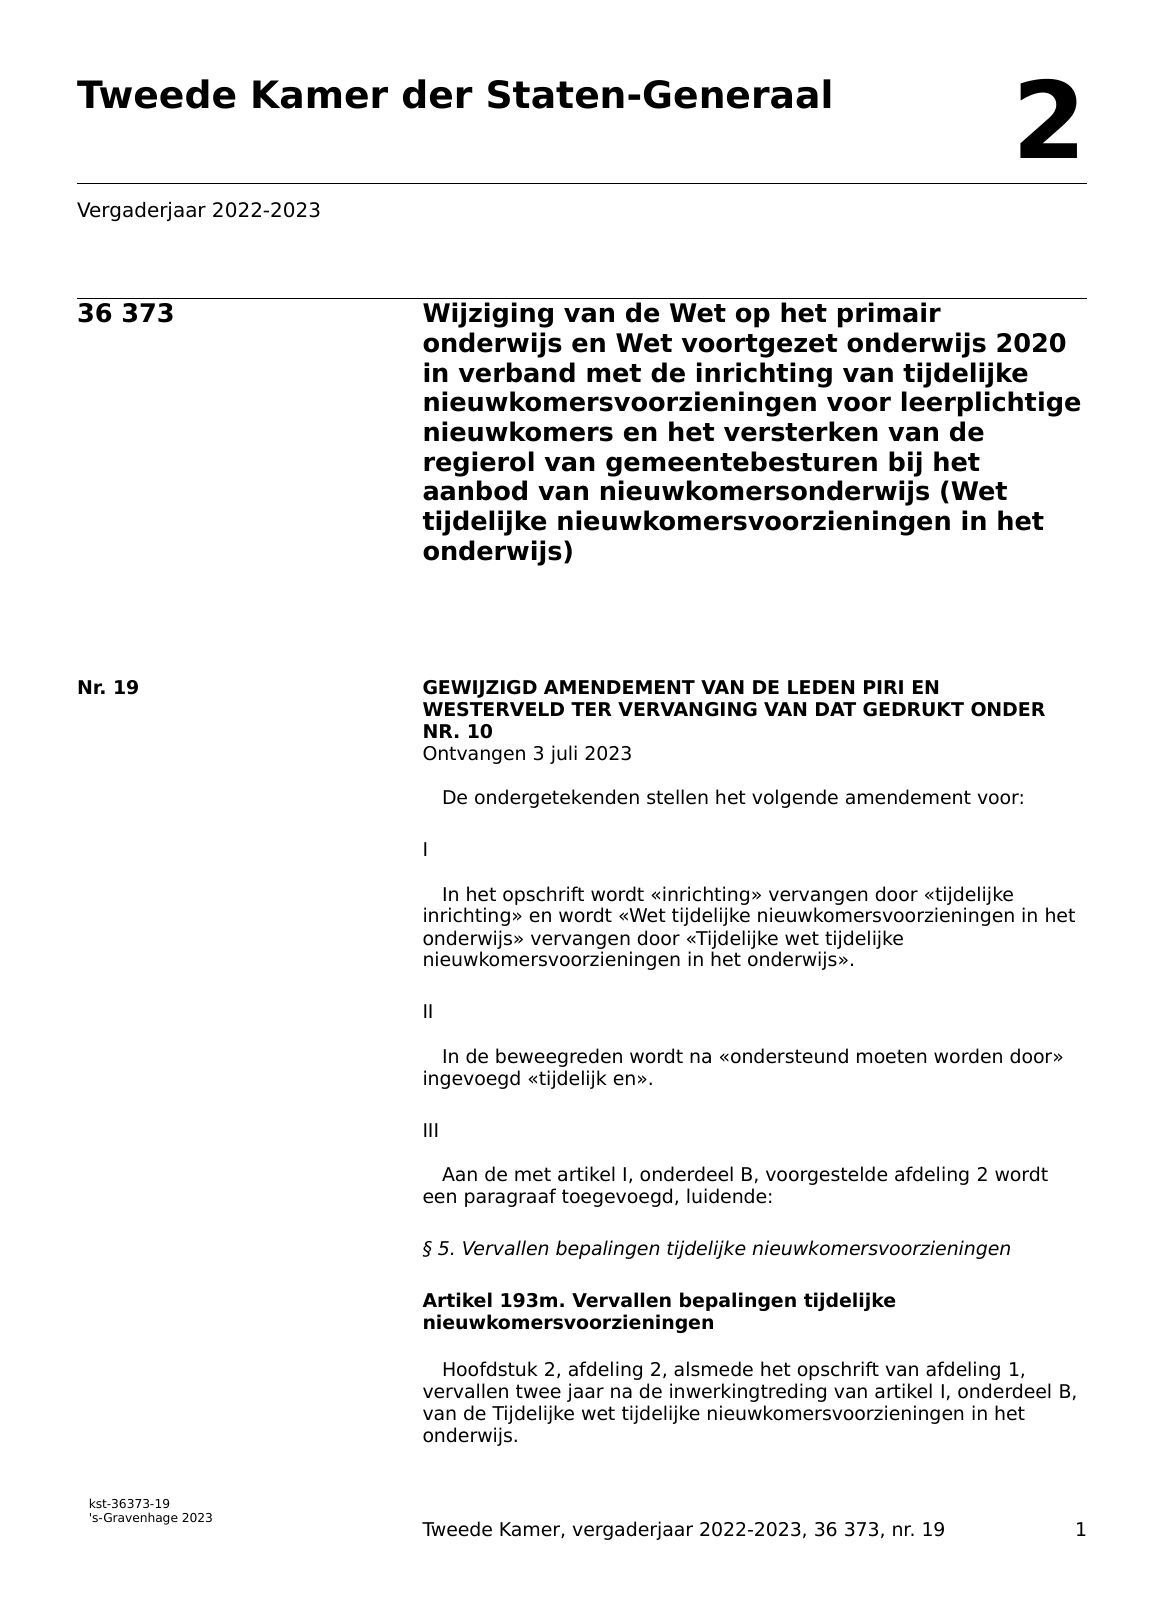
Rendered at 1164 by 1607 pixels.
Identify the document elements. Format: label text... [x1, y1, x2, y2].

text 's-Gravenhage 2023 [88, 1511, 323, 1525]
text In het opschrift wordt «inrichting» vervangen door «tijdelijke inrichting» en wordt «Wet tijdelijke nieuwkomersvoorzieningen in het onderwijs» vervangen door «Tijdelijke wet tijdelijke nieuwkomersvoorzieningen in het onderwijs». [422, 883, 1087, 971]
subtitle § 5. Vervallen bepalingen tijdelijke nieuwkomersvoorzieningen [422, 1238, 1087, 1259]
table_header 2 [886, 59, 1087, 183]
text Hoofdstuk 2, afdeling 2, alsmede het opschrift van afdeling 1, vervallen twee jaar na de inwerkingtreding van artikel I, onderdeel B, van de Tijdelijke wet tijdelijke nieuwkomersvoorzieningen in het onderwijs. [422, 1358, 1087, 1446]
text In de beweegreden wordt na «ondersteund moeten worden door» ingevoegd «tijdelijk en». [422, 1046, 1087, 1089]
text Ontvangen 3 juli 2023 [422, 743, 1087, 765]
subtitle II [422, 1001, 1087, 1023]
table_header Tweede Kamer der Staten-Generaal [77, 59, 886, 183]
subtitle Artikel 193m. Vervallen bepalingen tijdelijke nieuwkomersvoorzieningen [422, 1289, 1087, 1333]
subtitle 36 373 Wijziging van de Wet op het primair onderwijs en Wet voortgezet onderwijs 2020 in verband met de inrichting van tijdelijke nieuwkomersvoorzieningen voor leerplichtige nieuwkomers en het versterken van de regierol van gemeentebesturen bij het aanbod van nieuwkomersonderwijs (Wet tijdelijke nieuwkomersvoorzieningen in het onderwijs) [77, 299, 1087, 566]
subtitle Nr. 19 GEWIJZIGD AMENDEMENT VAN DE LEDEN PIRI EN WESTERVELD TER VERVANGING VAN DAT GEDRUKT ONDER NR. 10 [77, 677, 1087, 743]
subtitle I [422, 839, 1087, 861]
text kst-36373-19 [88, 1497, 323, 1511]
subtitle III [422, 1119, 1087, 1141]
text De ondergetekenden stellen het volgende amendement voor: [422, 787, 1087, 809]
text Aan de met artikel I, onderdeel B, voorgestelde afdeling 2 wordt een paragraaf toegevoegd, luidende: [422, 1164, 1087, 1208]
table_cell Vergaderjaar 2022-2023 [77, 184, 1087, 298]
